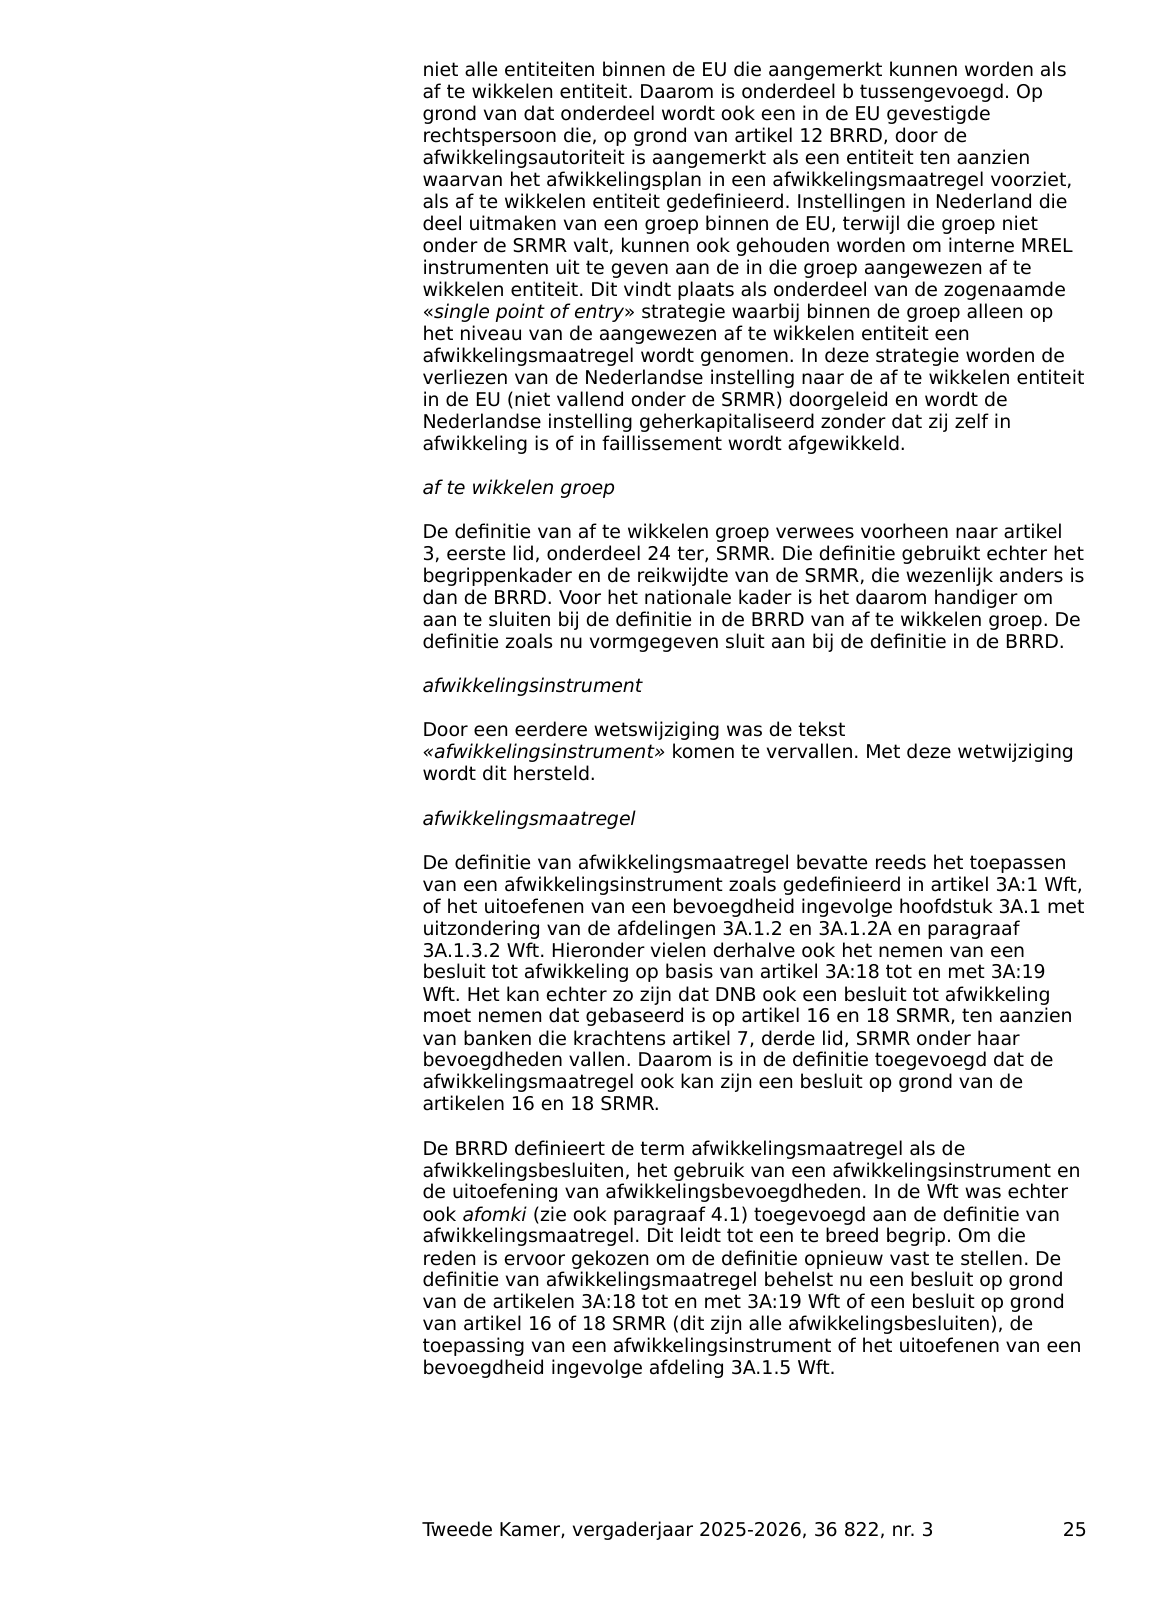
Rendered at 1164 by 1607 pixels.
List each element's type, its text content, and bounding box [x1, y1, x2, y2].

text Door een eerdere wetswijziging was de tekst «afwikkelingsinstrument» komen te vervallen. Met deze wetwijziging wordt dit hersteld. [422, 719, 1087, 785]
subtitle af te wikkelen groep [422, 477, 1087, 499]
text De BRRD definieert de term afwikkelingsmaatregel als de afwikkelingsbesluiten, het gebruik van een afwikkelingsinstrument en de uitoefening van afwikkelingsbevoegdheden. In de Wft was echter ook afomki (zie ook paragraaf 4.1) toegevoegd aan de definitie van afwikkelingsmaatregel. Dit leidt tot een te breed begrip. Om die reden is ervoor gekozen om de definitie opnieuw vast te stellen. De definitie van afwikkelingsmaatregel behelst nu een besluit op grond van de artikelen 3A:18 tot en met 3A:19 Wft of een besluit op grond van artikel 16 of 18 SRMR (dit zijn alle afwikkelingsbesluiten), de toepassing van een afwikkelingsinstrument of het uitoefenen van een bevoegdheid ingevolge afdeling 3A.1.5 Wft. [422, 1137, 1087, 1379]
subtitle afwikkelingsmaatregel [422, 807, 1087, 829]
subtitle afwikkelingsinstrument [422, 675, 1087, 697]
text De definitie van afwikkelingsmaatregel bevatte reeds het toepassen van een afwikkelingsinstrument zoals gedefinieerd in artikel 3A:1 Wft, of het uitoefenen van een bevoegdheid ingevolge hoofdstuk 3A.1 met uitzondering van de afdelingen 3A.1.2 en 3A.1.2A en paragraaf 3A.1.3.2 Wft. Hieronder vielen derhalve ook het nemen van een besluit tot afwikkeling op basis van artikel 3A:18 tot en met 3A:19 Wft. Het kan echter zo zijn dat DNB ook een besluit tot afwikkeling moet nemen dat gebaseerd is op artikel 16 en 18 SRMR, ten aanzien van banken die krachtens artikel 7, derde lid, SRMR onder haar bevoegdheden vallen. Daarom is in de definitie toegevoegd dat de afwikkelingsmaatregel ook kan zijn een besluit op grond van de artikelen 16 en 18 SRMR. [422, 852, 1087, 1115]
text De definitie van af te wikkelen groep verwees voorheen naar artikel 3, eerste lid, onderdeel 24 ter, SRMR. Die definitie gebruikt echter het begrippenkader en de reikwijdte van de SRMR, die wezenlijk anders is dan de BRRD. Voor het nationale kader is het daarom handiger om aan te sluiten bij de definitie in de BRRD van af te wikkelen groep. De definitie zoals nu vormgegeven sluit aan bij de definitie in de BRRD. [422, 521, 1087, 653]
text niet alle entiteiten binnen de EU die aangemerkt kunnen worden als af te wikkelen entiteit. Daarom is onderdeel b tussengevoegd. Op grond van dat onderdeel wordt ook een in de EU gevestigde rechtspersoon die, op grond van artikel 12 BRRD, door de afwikkelingsautoriteit is aangemerkt als een entiteit ten aanzien waarvan het afwikkelingsplan in een afwikkelingsmaatregel voorziet, als af te wikkelen entiteit gedefinieerd. Instellingen in Nederland die deel uitmaken van een groep binnen de EU, terwijl die groep niet onder de SRMR valt, kunnen ook gehouden worden om interne MREL instrumenten uit te geven aan de in die groep aangewezen af te wikkelen entiteit. Dit vindt plaats als onderdeel van de zogenaamde «single point of entry» strategie waarbij binnen de groep alleen op het niveau van de aangewezen af te wikkelen entiteit een afwikkelingsmaatregel wordt genomen. In deze strategie worden de verliezen van de Nederlandse instelling naar de af te wikkelen entiteit in de EU (niet vallend onder de SRMR) doorgeleid en wordt de Nederlandse instelling geherkapitaliseerd zonder dat zij zelf in afwikkeling is of in faillissement wordt afgewikkeld. [422, 59, 1087, 455]
